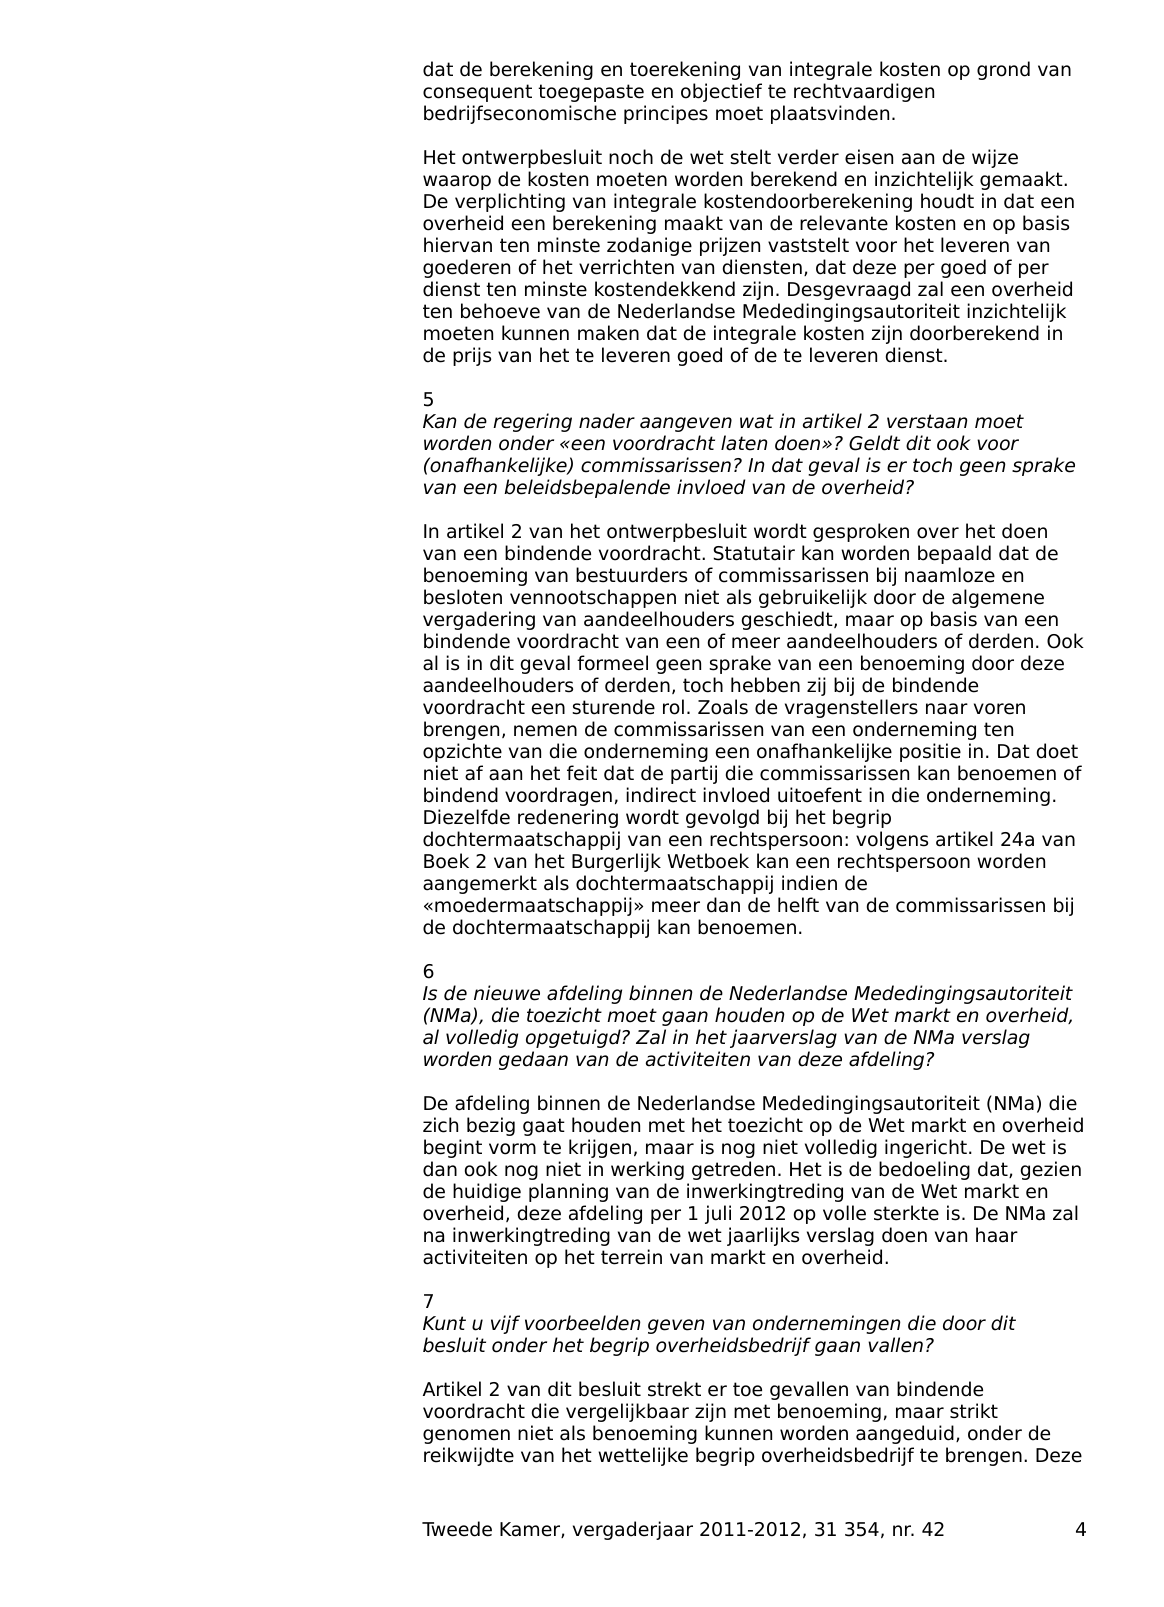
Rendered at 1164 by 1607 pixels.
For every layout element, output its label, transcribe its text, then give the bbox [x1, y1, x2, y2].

text dat de berekening en toerekening van integrale kosten op grond van consequent toegepaste en objectief te rechtvaardigen bedrijfseconomische principes moet plaatsvinden. [422, 59, 1087, 125]
text 6 [422, 961, 1087, 983]
text In artikel 2 van het ontwerpbesluit wordt gesproken over het doen van een bindende voordracht. Statutair kan worden bepaald dat de benoeming van bestuurders of commissarissen bij naamloze en besloten vennootschappen niet als gebruikelijk door de algemene vergadering van aandeelhouders geschiedt, maar op basis van een bindende voordracht van een of meer aandeelhouders of derden. Ook al is in dit geval formeel geen sprake van een benoeming door deze aandeelhouders of derden, toch hebben zij bij de bindende voordracht een sturende rol. Zoals de vragenstellers naar voren brengen, nemen de commissarissen van een onderneming ten opzichte van die onderneming een onafhankelijke positie in. Dat doet niet af aan het feit dat de partij die commissarissen kan benoemen of bindend voordragen, indirect invloed uitoefent in die onderneming. Diezelfde redenering wordt gevolgd bij het begrip dochtermaatschappij van een rechtspersoon: volgens artikel 24a van Boek 2 van het Burgerlijk Wetboek kan een rechtspersoon worden aangemerkt als dochtermaatschappij indien de «moedermaatschappij» meer dan de helft van de commissarissen bij de dochtermaatschappij kan benoemen. [422, 521, 1087, 939]
text Is de nieuwe afdeling binnen de Nederlandse Mededingingsautoriteit (NMa), die toezicht moet gaan houden op de Wet markt en overheid, al volledig opgetuigd? Zal in het jaarverslag van de NMa verslag worden gedaan van de activiteiten van deze afdeling? [422, 983, 1087, 1071]
text 5 [422, 389, 1087, 411]
text Het ontwerpbesluit noch de wet stelt verder eisen aan de wijze waarop de kosten moeten worden berekend en inzichtelijk gemaakt. De verplichting van integrale kostendoorberekening houdt in dat een overheid een berekening maakt van de relevante kosten en op basis hiervan ten minste zodanige prijzen vaststelt voor het leveren van goederen of het verrichten van diensten, dat deze per goed of per dienst ten minste kostendekkend zijn. Desgevraagd zal een overheid ten behoeve van de Nederlandse Mededingingsautoriteit inzichtelijk moeten kunnen maken dat de integrale kosten zijn doorberekend in de prijs van het te leveren goed of de te leveren dienst. [422, 147, 1087, 367]
text Artikel 2 van dit besluit strekt er toe gevallen van bindende voordracht die vergelijkbaar zijn met benoeming, maar strikt genomen niet als benoeming kunnen worden aangeduid, onder de reikwijdte van het wettelijke begrip overheidsbedrijf te brengen. Deze [422, 1379, 1087, 1467]
text Kan de regering nader aangeven wat in artikel 2 verstaan moet worden onder «een voordracht laten doen»? Geldt dit ook voor (onafhankelijke) commissarissen? In dat geval is er toch geen sprake van een beleidsbepalende invloed van de overheid? [422, 411, 1087, 499]
text De afdeling binnen de Nederlandse Mededingingsautoriteit (NMa) die zich bezig gaat houden met het toezicht op de Wet markt en overheid begint vorm te krijgen, maar is nog niet volledig ingericht. De wet is dan ook nog niet in werking getreden. Het is de bedoeling dat, gezien de huidige planning van de inwerkingtreding van de Wet markt en overheid, deze afdeling per 1 juli 2012 op volle sterkte is. De NMa zal na inwerkingtreding van de wet jaarlijks verslag doen van haar activiteiten op het terrein van markt en overheid. [422, 1093, 1087, 1269]
text Kunt u vijf voorbeelden geven van ondernemingen die door dit besluit onder het begrip overheidsbedrijf gaan vallen? [422, 1313, 1087, 1357]
text 7 [422, 1291, 1087, 1313]
